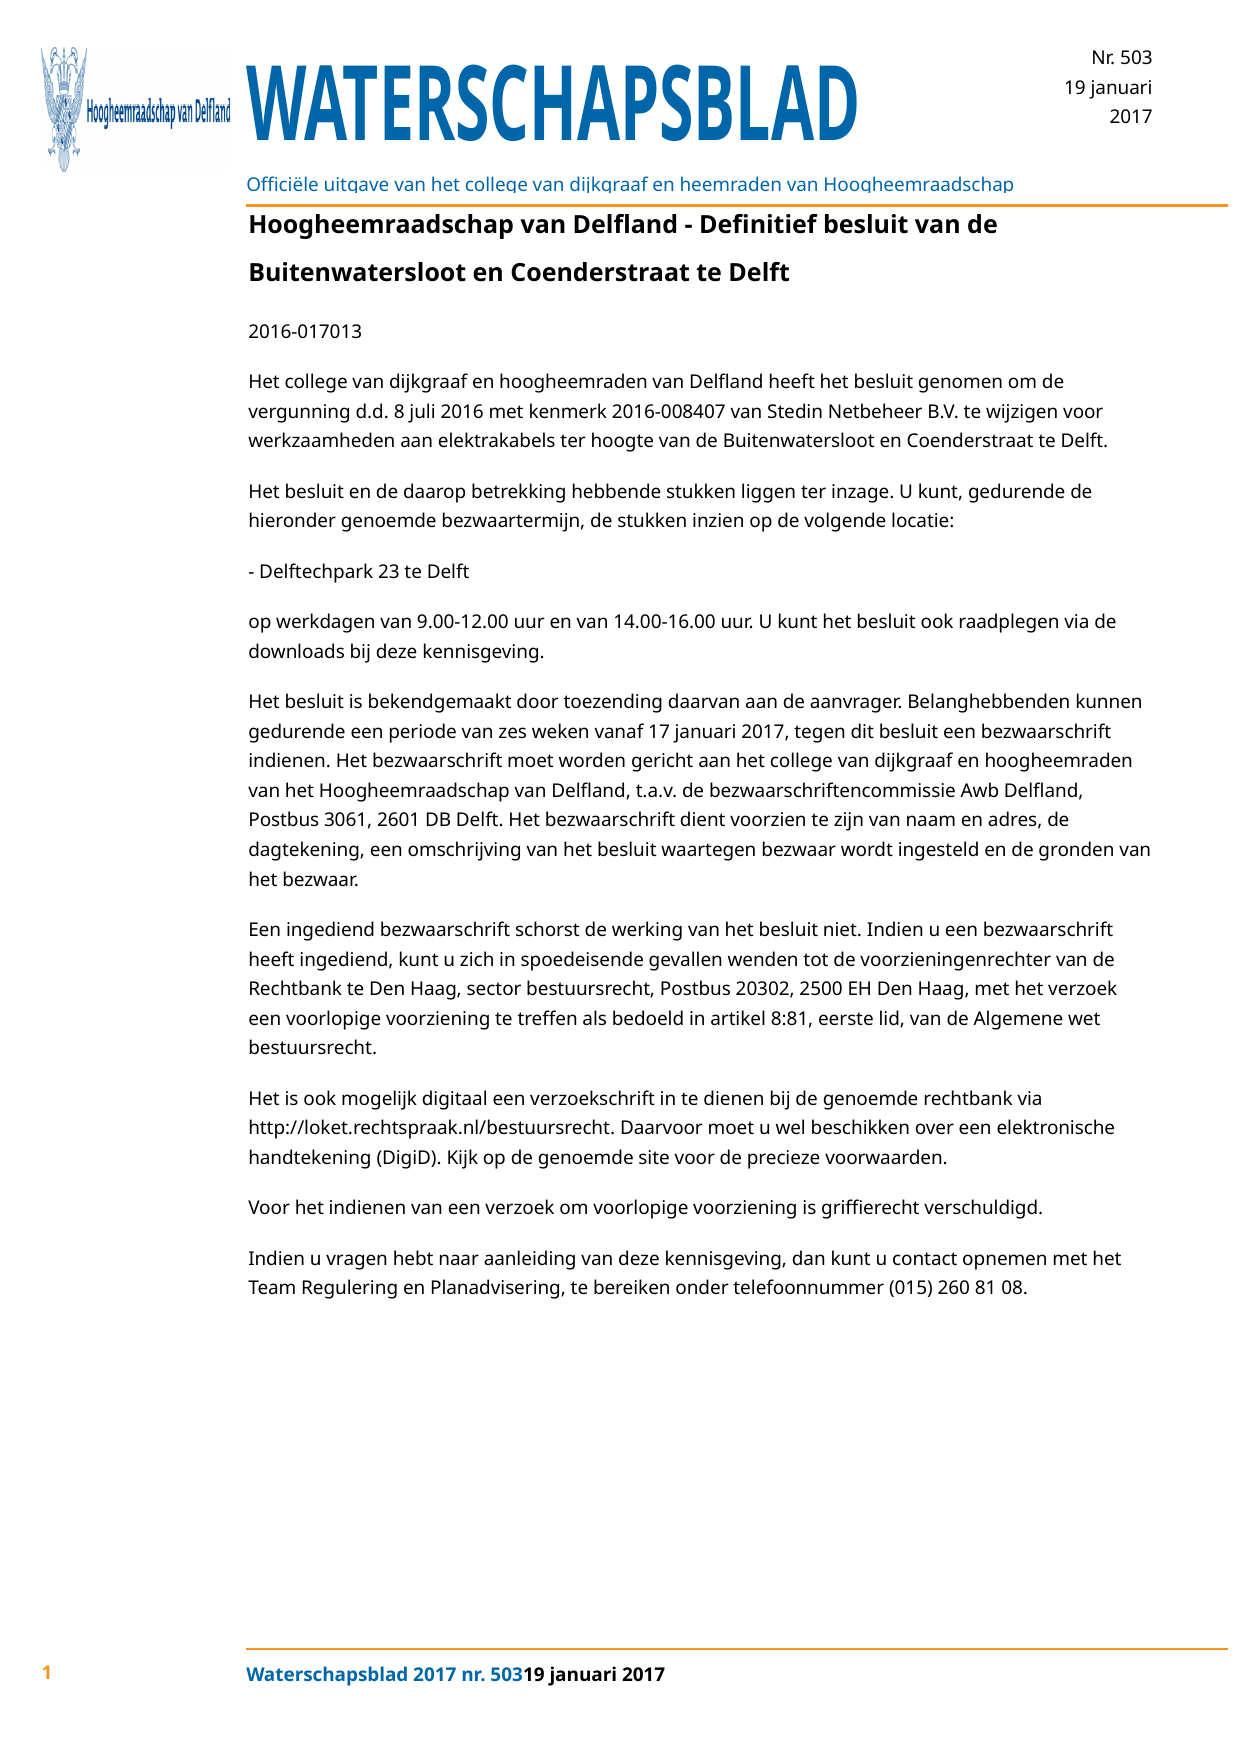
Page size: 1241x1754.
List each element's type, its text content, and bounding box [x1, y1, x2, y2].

text op werkdagen van 9.00-12.00 uur en van 14.00-16.00 uur. U kunt het besluit ook raadplegen via de downloads bij deze kennisgeving. [248, 608, 1152, 664]
picture [41, 47, 231, 172]
text Indien u vragen hebt naar aanleiding van deze kennisgeving, dan kunt u contact opnemen met het Team Regulering en Planadvisering, te bereiken onder telefoonnummer (015) 260 81 08. [248, 1245, 1152, 1300]
text 2016-017013 [248, 318, 1152, 344]
text Het besluit is bekendgemaakt door toezending daarvan aan de aanvrager. Belanghebbenden kunnen gedurende een periode van zes weken vanaf 17 januari 2017, tegen dit besluit een bezwaarschrift indienen. Het bezwaarschrift moet worden gericht aan het college van dijkgraaf en hoogheemraden van het Hoogheemraadschap van Delfland, t.a.v. de bezwaarschriftencommissie Awb Delfland, Postbus 3061, 2601 DB Delft. Het bezwaarschrift dient voorzien te zijn van naam en adres, de dagtekening, een omschrijving van het besluit waartegen bezwaar wordt ingesteld en de gronden van het bezwaar. [248, 688, 1152, 892]
text Een ingediend bezwaarschrift schorst de werking van het besluit niet. Indien u een bezwaarschrift heeft ingediend, kunt u zich in spoedeisende gevallen wenden tot de voorzieningenrechter van de Rechtbank te Den Haag, sector bestuursrecht, Postbus 20302, 2500 EH Den Haag, met het verzoek een voorlopige voorziening te treffen als bedoeld in artikel 8:81, eerste lid, van de Algemene wet bestuursrecht. [248, 916, 1152, 1060]
text Het besluit en de daarop betrekking hebbende stukken liggen ter inzage. U kunt, gedurende de hieronder genoemde bezwaartermijn, de stukken inzien op de volgende locatie: [248, 478, 1152, 533]
text - Delftechpark 23 te Delft [248, 558, 1152, 584]
text Het college van dijkgraaf en hoogheemraden van Delfland heeft het besluit genomen om de vergunning d.d. 8 juli 2016 met kenmerk 2016-008407 van Stedin Netbeheer B.V. te wijzigen voor werkzaamheden aan elektrakabels ter hoogte van de Buitenwatersloot en Coenderstraat te Delft. [248, 368, 1152, 453]
text Hoogheemraadschap van Delfland - Definitief besluit van de Buitenwatersloot en Coenderstraat te Delft [248, 207, 1152, 288]
text Voor het indienen van een verzoek om voorlopige voorziening is griffierecht verschuldigd. [248, 1194, 1152, 1220]
text Het is ook mogelijk digitaal een verzoekschrift in te dienen bij de genoemde rechtbank via http://loket.rechtspraak.nl/bestuursrecht. Daarvoor moet u wel beschikken over een elektronische handtekening (DigiD). Kijk op de genoemde site voor de precieze voorwaarden. [248, 1085, 1152, 1170]
